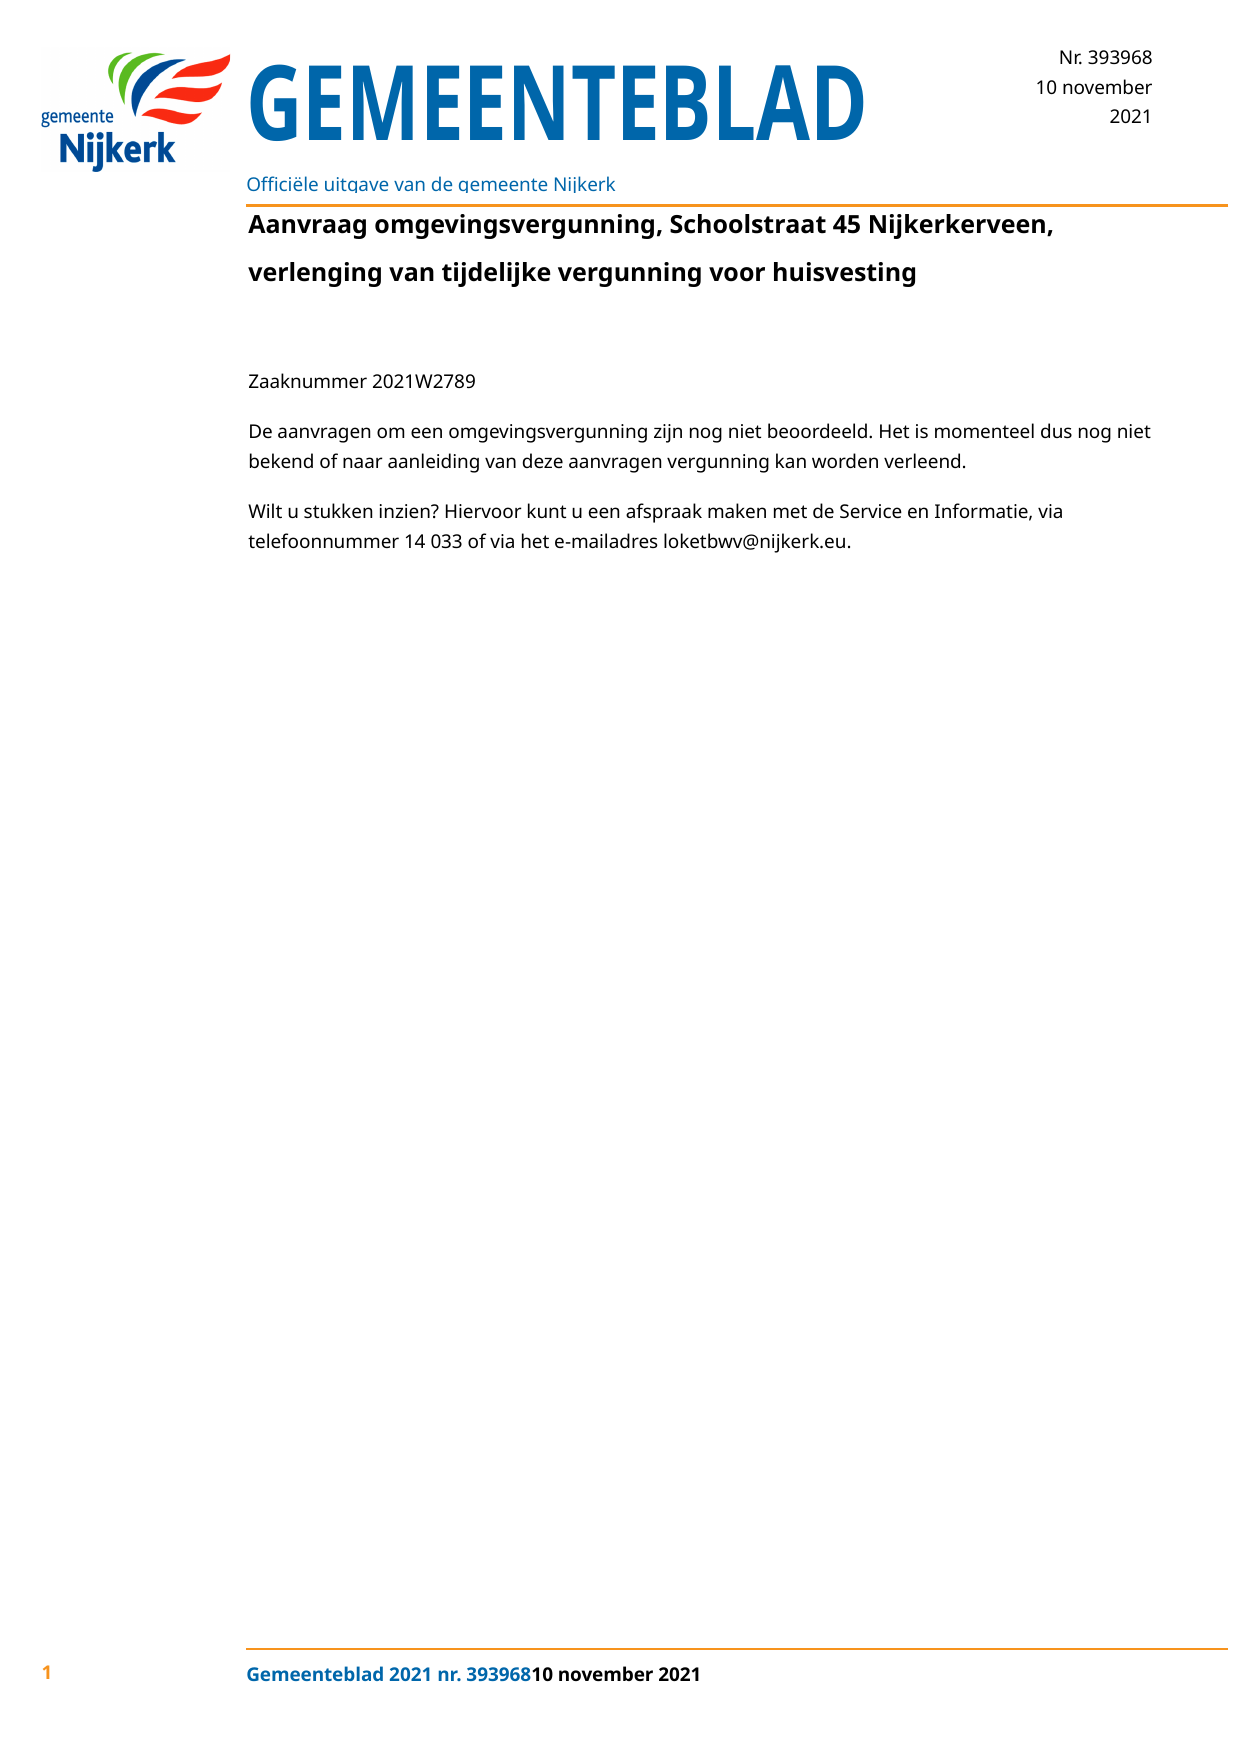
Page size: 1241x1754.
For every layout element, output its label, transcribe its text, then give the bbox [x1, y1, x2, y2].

text Wilt u stukken inzien? Hiervoor kunt u een afspraak maken met de Service en Informatie, via telefoonnummer 14 033 of via het e-mailadres loketbwv@nijkerk.eu. [248, 499, 1152, 554]
picture [41, 47, 231, 172]
text Aanvraag omgevingsvergunning, Schoolstraat 45 Nijkerkerveen, verlenging van tijdelijke vergunning voor huisvesting [248, 207, 1152, 288]
text De aanvragen om een omgevingsvergunning zijn nog niet beoordeeld. Het is momenteel dus nog niet bekend of naar aanleiding van deze aanvragen vergunning kan worden verleend. [248, 419, 1152, 474]
text Zaaknummer 2021W2789 [248, 368, 1152, 394]
